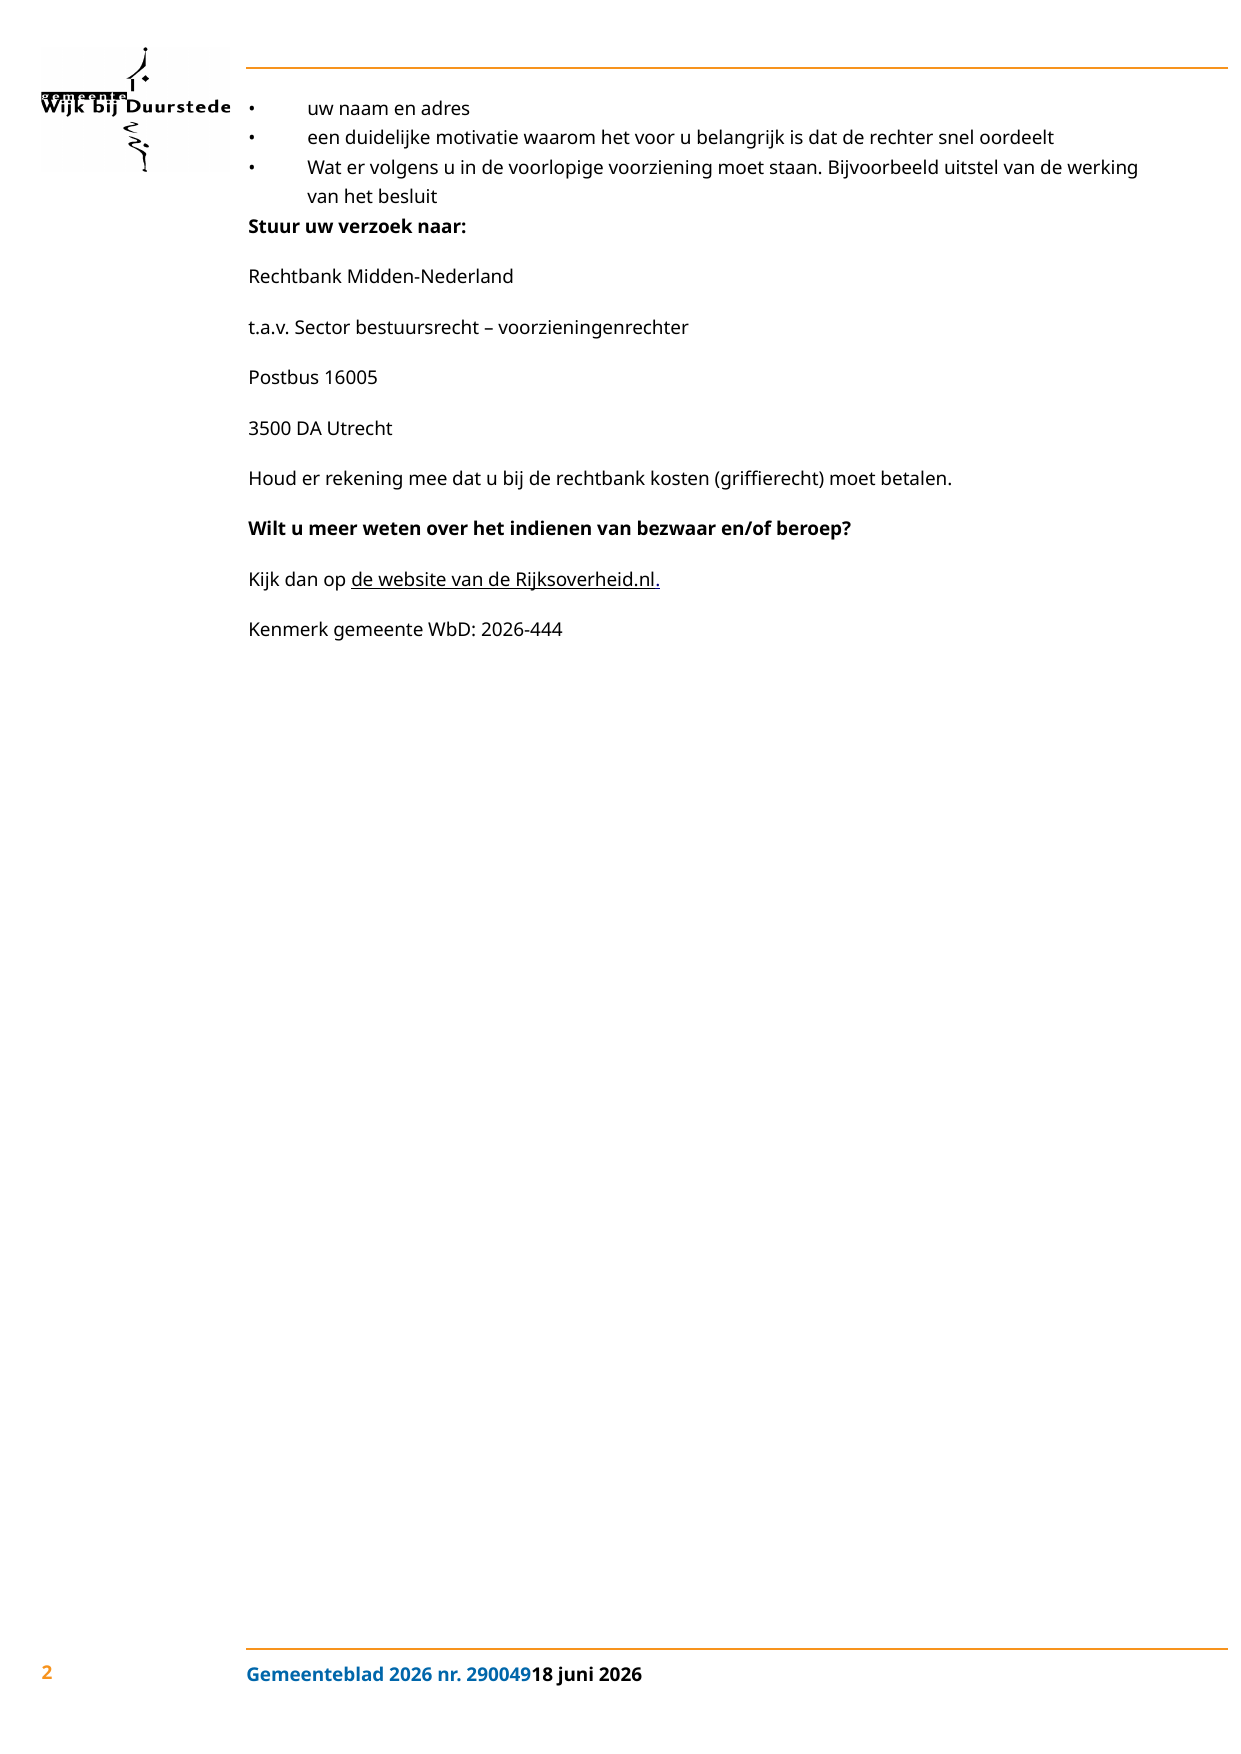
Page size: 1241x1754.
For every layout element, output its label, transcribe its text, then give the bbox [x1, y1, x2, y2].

text Kenmerk gemeente WbD: 2026-444 [248, 616, 1152, 642]
text Postbus 16005 [248, 364, 1152, 390]
list een duidelijke motivatie waarom het voor u belangrijk is dat de rechter snel oordeelt [248, 124, 1152, 150]
text Rechtbank Midden-Nederland [248, 263, 1152, 289]
text t.a.v. Sector bestuursrecht – voorzieningenrechter [248, 314, 1152, 340]
text Stuur uw verzoek naar: [248, 213, 1152, 239]
text 3500 DA Utrecht [248, 415, 1152, 441]
text Houd er rekening mee dat u bij de rechtbank kosten (griffierecht) moet betalen. [248, 465, 1152, 491]
text Kijk dan op de website van de Rijksoverheid.nl. [248, 566, 1152, 592]
text Wilt u meer weten over het indienen van bezwaar en/of beroep? [248, 516, 1152, 541]
picture [41, 47, 231, 172]
list uw naam en adres [248, 95, 1152, 121]
list Wat er volgens u in de voorlopige voorziening moet staan. Bijvoorbeeld uitstel van de werking van het besluit [248, 154, 1152, 209]
